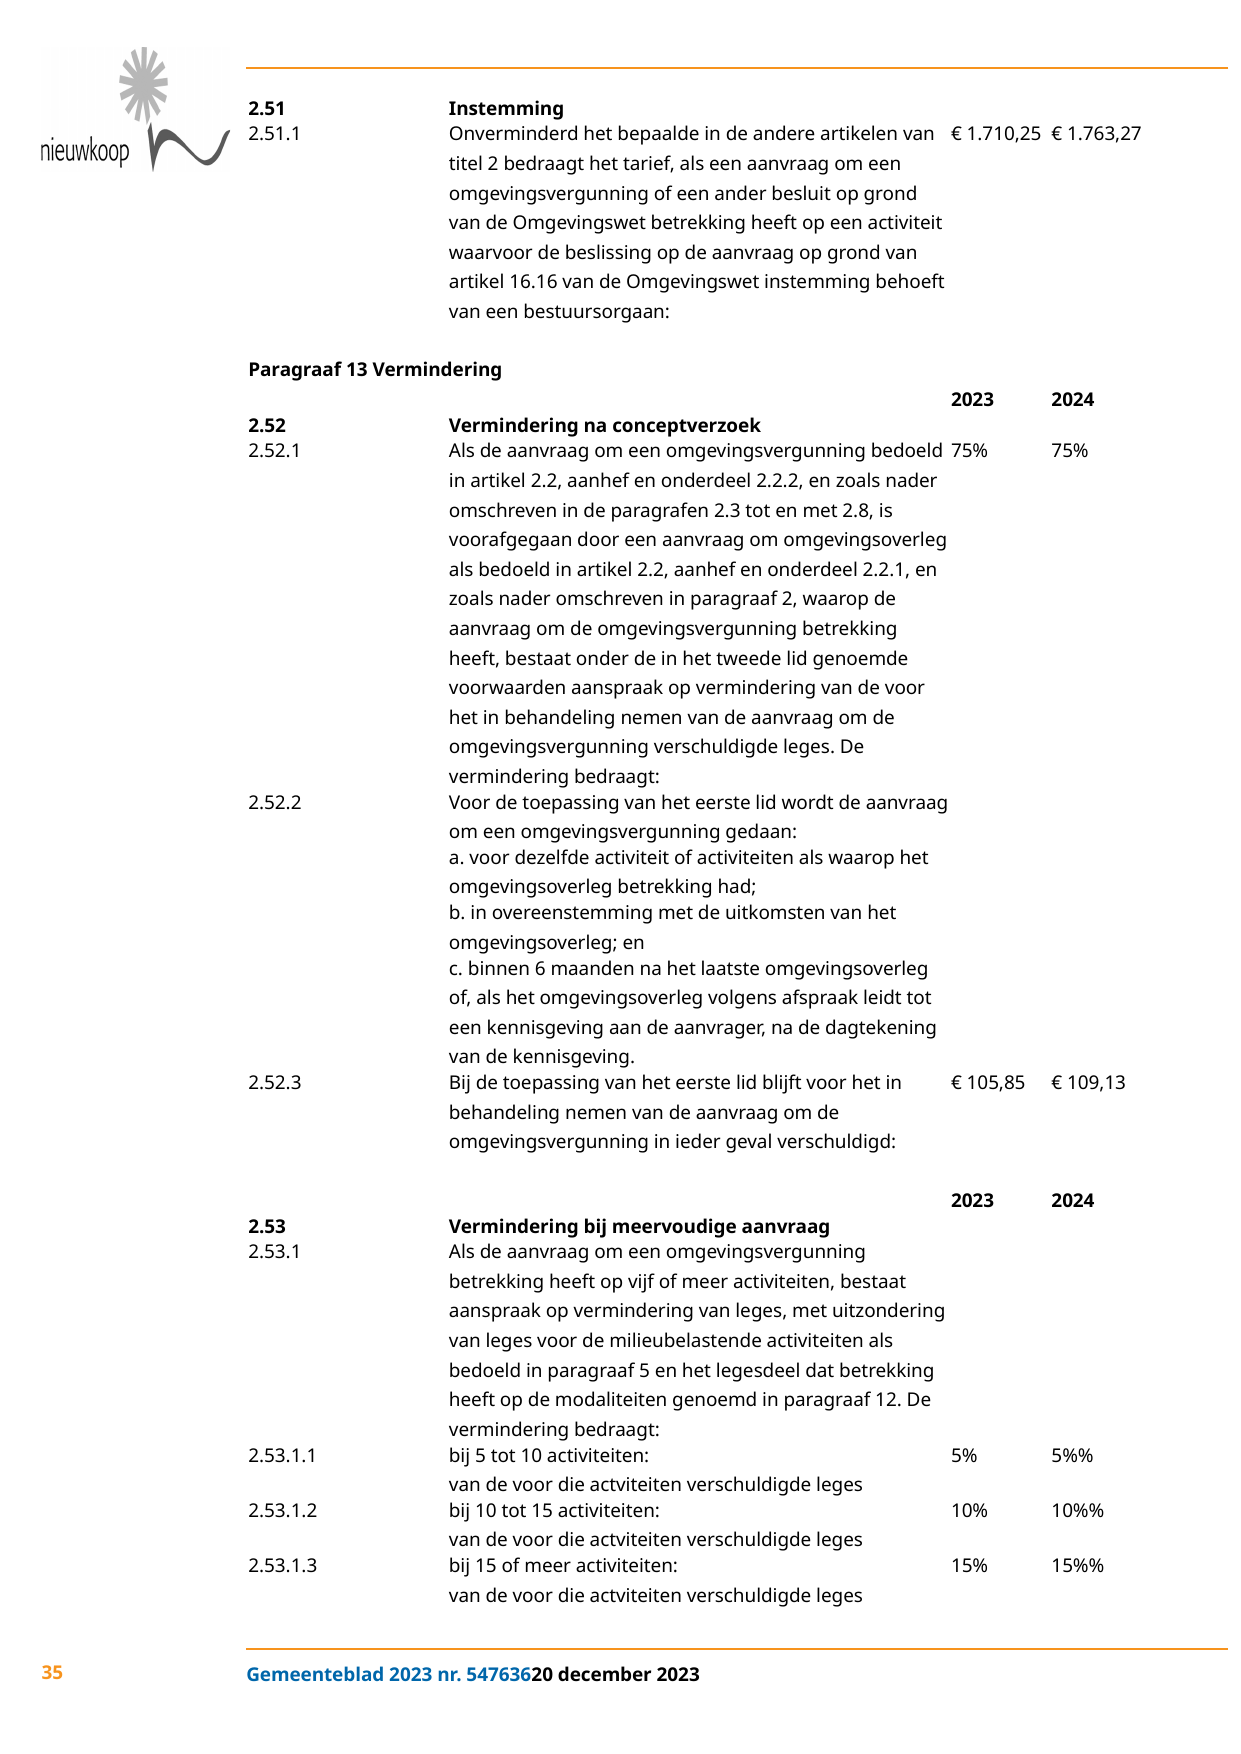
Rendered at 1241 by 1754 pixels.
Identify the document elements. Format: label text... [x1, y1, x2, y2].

table_cell 2.53.1.3 [248, 1553, 449, 1608]
table_cell [1051, 844, 1152, 899]
table_cell [1051, 95, 1152, 121]
table_cell bij 10 tot 15 activiteiten: van de voor die actviteiten verschuldigde leges [449, 1497, 951, 1552]
table_cell 2.52.3 [248, 1069, 449, 1154]
table_cell [248, 844, 449, 899]
table_cell 2.51 [248, 95, 449, 121]
table_cell [951, 900, 1051, 955]
table_cell Instemming [449, 95, 951, 121]
table_cell 5% [951, 1442, 1051, 1497]
table_header [248, 386, 449, 412]
table_cell € 1.763,27 [1051, 121, 1152, 324]
table_cell [248, 900, 449, 955]
table_cell [1051, 900, 1152, 955]
table_cell 2.53.1.1 [248, 1442, 449, 1497]
table_cell 75% [951, 438, 1051, 789]
table_cell 2.52.1 [248, 438, 449, 789]
table_cell [1051, 955, 1152, 1069]
table_cell € 1.710,25 [951, 121, 1051, 324]
table_cell Onverminderd het bepaalde in de andere artikelen van titel 2 bedraagt het tarief, als een aanvraag om een omgevingsvergunning of een ander besluit op grond van de Omgevingswet betrekking heeft op een activiteit waarvoor de beslissing op de aanvraag op grond van artikel 16.16 van de Omgevingswet instemming behoeft van een bestuursorgaan: [449, 121, 951, 324]
table_cell [248, 955, 449, 1069]
table_cell [1051, 1213, 1152, 1238]
table_cell 2.52.2 [248, 789, 449, 844]
table_cell [1051, 1239, 1152, 1442]
picture [41, 47, 231, 172]
table_header [449, 1187, 951, 1213]
table_cell [951, 1213, 1051, 1238]
table_cell € 109,13 [1051, 1069, 1152, 1154]
table_cell 75% [1051, 438, 1152, 789]
table_header [248, 1187, 449, 1213]
table_cell 2.53 [248, 1213, 449, 1238]
table_header 2024 [1051, 386, 1152, 412]
table_cell [951, 955, 1051, 1069]
table_cell bij 5 tot 10 activiteiten: van de voor die actviteiten verschuldigde leges [449, 1442, 951, 1497]
table_cell c. binnen 6 maanden na het laatste omgevingsoverleg of, als het omgevingsoverleg volgens afspraak leidt tot een kennisgeving aan de aanvrager, na de dagtekening van de kennisgeving. [449, 955, 951, 1069]
table_cell Vermindering na conceptverzoek [449, 412, 951, 438]
table_cell 5%% [1051, 1442, 1152, 1497]
table_cell 10%% [1051, 1497, 1152, 1552]
table_header 2024 [1051, 1187, 1152, 1213]
table_cell bij 15 of meer activiteiten: van de voor die actviteiten verschuldigde leges [449, 1553, 951, 1608]
table_cell 2.52 [248, 412, 449, 438]
table_cell [951, 1239, 1051, 1442]
table_cell [951, 95, 1051, 121]
table_cell b. in overeenstemming met de uitkomsten van het omgevingsoverleg; en [449, 900, 951, 955]
table_cell 15%% [1051, 1553, 1152, 1608]
table_cell 2.53.1 [248, 1239, 449, 1442]
table_header [449, 386, 951, 412]
table_cell 2.51.1 [248, 121, 449, 324]
table_cell 15% [951, 1553, 1051, 1608]
table_cell Als de aanvraag om een omgevingsvergunning bedoeld in artikel 2.2, aanhef en onderdeel 2.2.2, en zoals nader omschreven in de paragrafen 2.3 tot en met 2.8, is voorafgegaan door een aanvraag om omgevingsoverleg als bedoeld in artikel 2.2, aanhef en onderdeel 2.2.1, en zoals nader omschreven in paragraaf 2, waarop de aanvraag om de omgevingsvergunning betrekking heeft, bestaat onder de in het tweede lid genoemde voorwaarden aanspraak op vermindering van de voor het in behandeling nemen van de aanvraag om de omgevingsvergunning verschuldigde leges. De vermindering bedraagt: [449, 438, 951, 789]
table_cell [951, 844, 1051, 899]
table_cell € 105,85 [951, 1069, 1051, 1154]
table_cell [1051, 789, 1152, 844]
table_cell 10% [951, 1497, 1051, 1552]
table_cell [951, 789, 1051, 844]
text Paragraaf 13 Vermindering [248, 357, 1152, 382]
table_header 2023 [951, 386, 1051, 412]
table_cell [951, 412, 1051, 438]
table_cell [1051, 412, 1152, 438]
table_cell a. voor dezelfde activiteit of activiteiten als waarop het omgevingsoverleg betrekking had; [449, 844, 951, 899]
table_cell Bij de toepassing van het eerste lid blijft voor het in behandeling nemen van de aanvraag om de omgevingsvergunning in ieder geval verschuldigd: [449, 1069, 951, 1154]
table_header 2023 [951, 1187, 1051, 1213]
table_cell 2.53.1.2 [248, 1497, 449, 1552]
table_cell Voor de toepassing van het eerste lid wordt de aanvraag om een omgevingsvergunning gedaan: [449, 789, 951, 844]
table_cell Vermindering bij meervoudige aanvraag [449, 1213, 951, 1238]
table_cell Als de aanvraag om een omgevingsvergunning betrekking heeft op vijf of meer activiteiten, bestaat aanspraak op vermindering van leges, met uitzondering van leges voor de milieubelastende activiteiten als bedoeld in paragraaf 5 en het legesdeel dat betrekking heeft op de modaliteiten genoemd in paragraaf 12. De vermindering bedraagt: [449, 1239, 951, 1442]
